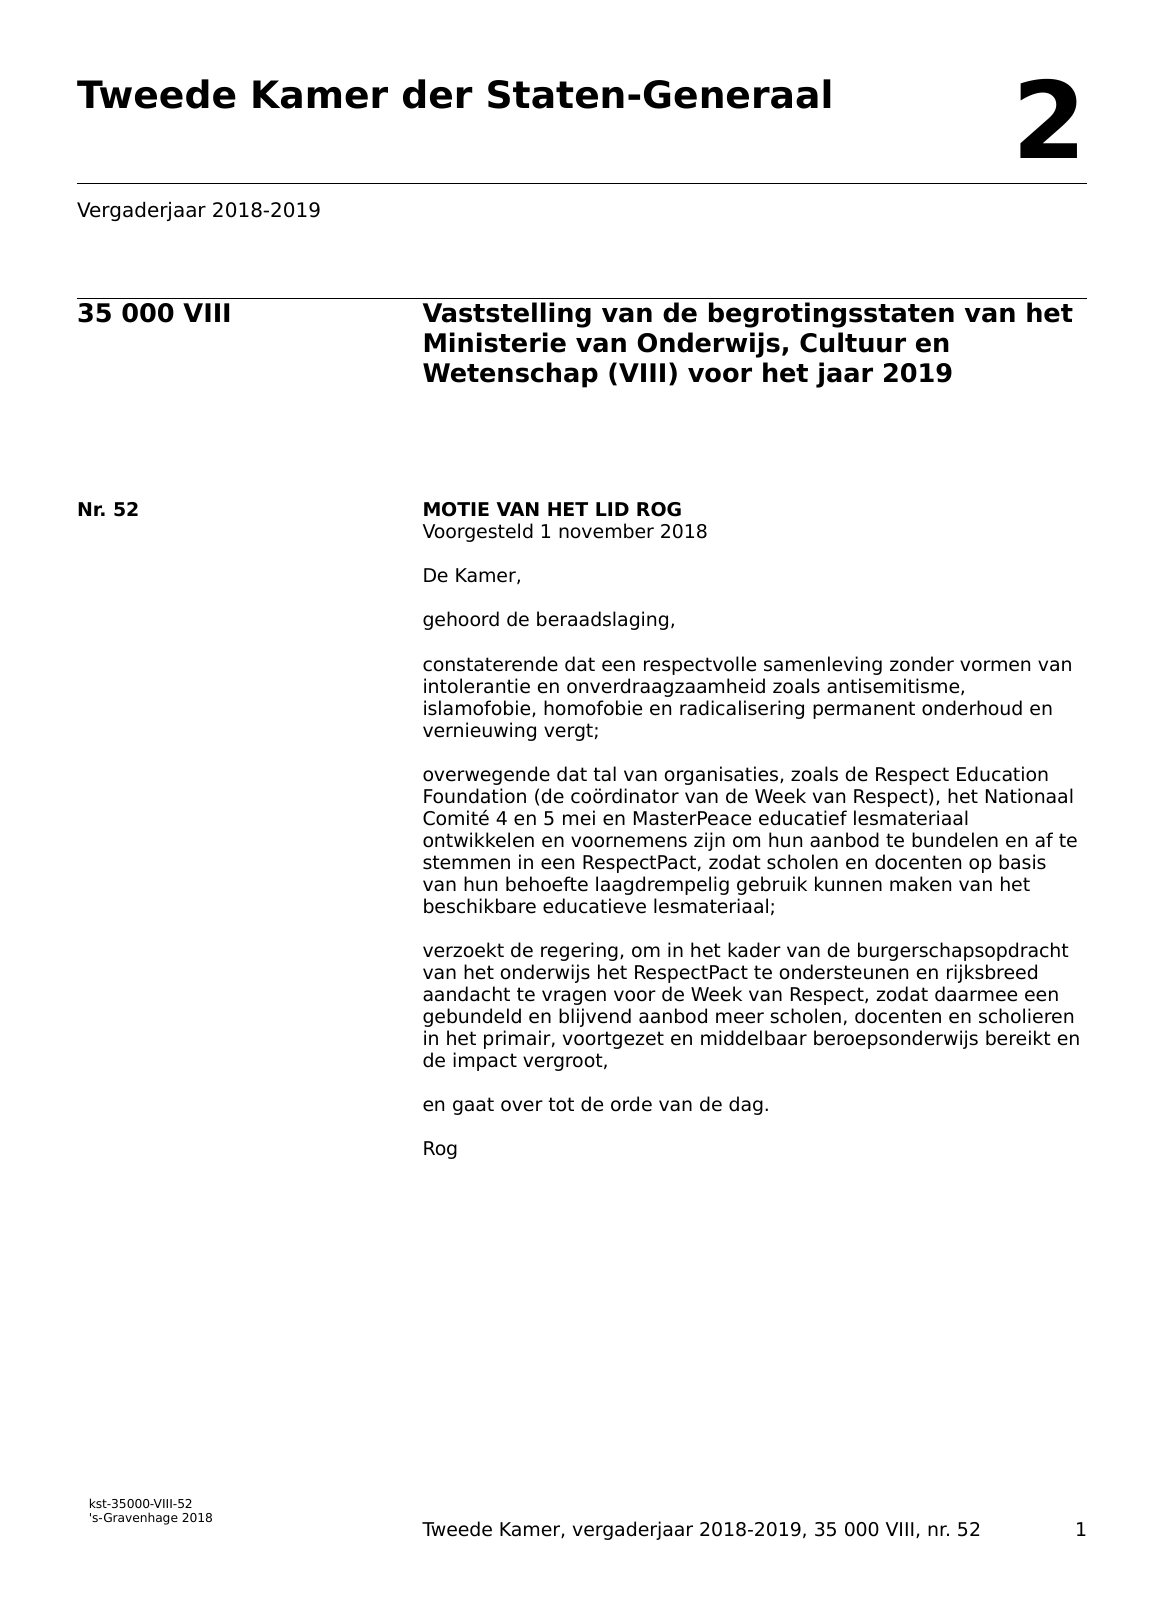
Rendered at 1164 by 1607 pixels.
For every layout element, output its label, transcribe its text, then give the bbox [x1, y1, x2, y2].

text en gaat over tot de orde van de dag. [422, 1094, 1087, 1116]
text 's-Gravenhage 2018 [88, 1511, 323, 1525]
text De Kamer, [422, 565, 1087, 587]
table_header 2 [886, 59, 1087, 183]
text verzoekt de regering, om in het kader van de burgerschapsopdracht van het onderwijs het RespectPact te ondersteunen en rijksbreed aandacht te vragen voor de Week van Respect, zodat daarmee een gebundeld en blijvend aanbod meer scholen, docenten en scholieren in het primair, voortgezet en middelbaar beroepsonderwijs bereikt en de impact vergroot, [422, 940, 1087, 1072]
text Rog [422, 1138, 1087, 1160]
table_cell Vergaderjaar 2018-2019 [77, 184, 1087, 298]
subtitle Nr. 52 MOTIE VAN HET LID ROG [77, 499, 1087, 521]
subtitle 35 000 VIII Vaststelling van de begrotingsstaten van het Ministerie van Onderwijs, Cultuur en Wetenschap (VIII) voor het jaar 2019 [77, 299, 1087, 388]
table_header Tweede Kamer der Staten-Generaal [77, 59, 886, 183]
text kst-35000-VIII-52 [88, 1497, 323, 1511]
text Voorgesteld 1 november 2018 [422, 521, 1087, 543]
text constaterende dat een respectvolle samenleving zonder vormen van intolerantie en onverdraagzaamheid zoals antisemitisme, islamofobie, homofobie en radicalisering permanent onderhoud en vernieuwing vergt; [422, 653, 1087, 741]
text overwegende dat tal van organisaties, zoals de Respect Education Foundation (de coördinator van de Week van Respect), het Nationaal Comité 4 en 5 mei en MasterPeace educatief lesmateriaal ontwikkelen en voornemens zijn om hun aanbod te bundelen en af te stemmen in een RespectPact, zodat scholen en docenten op basis van hun behoefte laagdrempelig gebruik kunnen maken van het beschikbare educatieve lesmateriaal; [422, 764, 1087, 917]
text gehoord de beraadslaging, [422, 609, 1087, 631]
